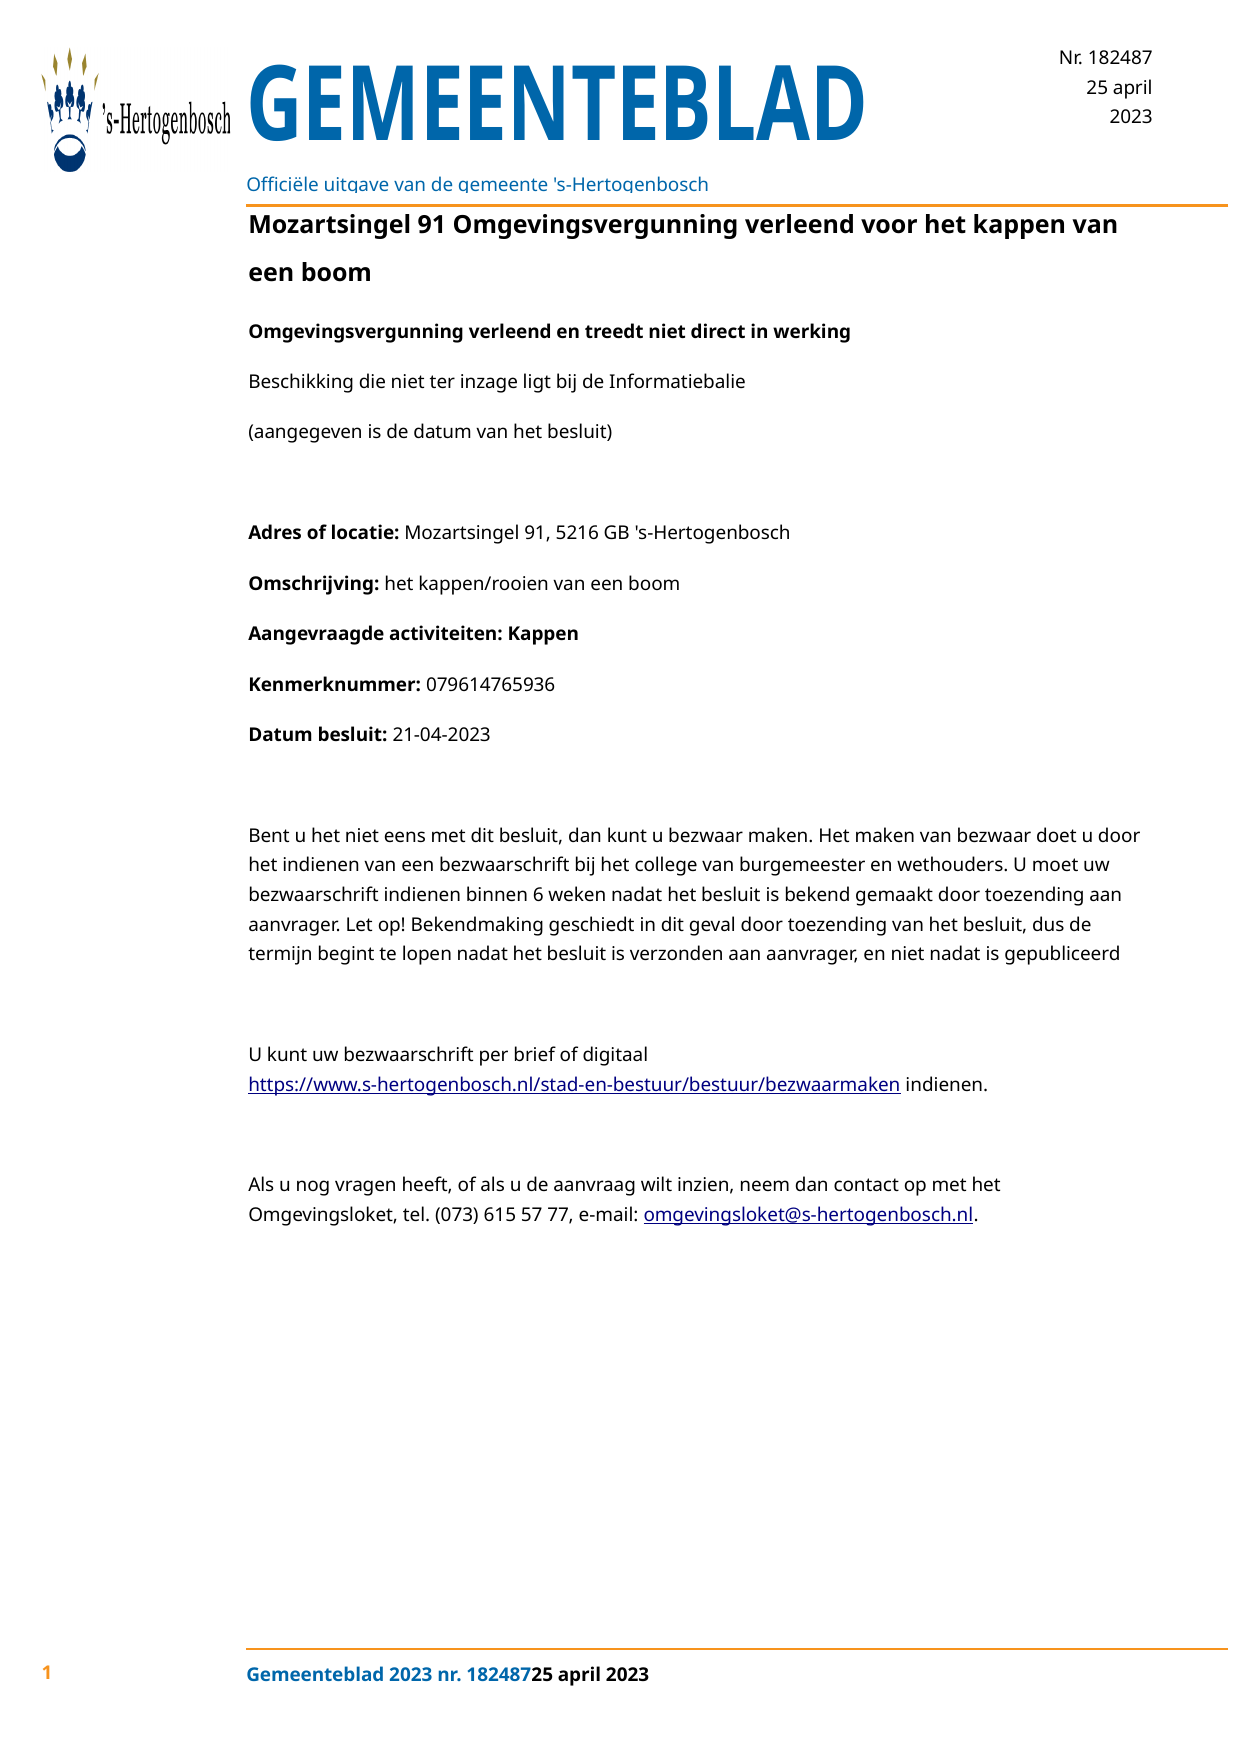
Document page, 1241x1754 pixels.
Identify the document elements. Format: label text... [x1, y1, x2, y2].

text Datum besluit: 21-04-2023 [248, 721, 1152, 747]
text Beschikking die niet ter inzage ligt bij de Informatiebalie [248, 368, 1152, 394]
text (aangegeven is de datum van het besluit) [248, 419, 1152, 444]
text U kunt uw bezwaarschrift per brief of digitaal https://www.s-hertogenbosch.nl/stad-en-bestuur/bestuur/bezwaarmaken indienen. [248, 1041, 1152, 1097]
text Adres of locatie: Mozartsingel 91, 5216 GB 's-Hertogenbosch [248, 519, 1152, 545]
picture [41, 47, 231, 172]
text Omgevingsvergunning verleend en treedt niet direct in werking [248, 318, 1152, 344]
text Kenmerknummer: 079614765936 [248, 671, 1152, 697]
text Omschrijving: het kappen/rooien van een boom [248, 570, 1152, 596]
text Bent u het niet eens met dit besluit, dan kunt u bezwaar maken. Het maken van bezwaar doet u door het indienen van een bezwaarschrift bij het college van burgemeester en wethouders. U moet uw bezwaarschrift indienen binnen 6 weken nadat het besluit is bekend gemaakt door toezending aan aanvrager. Let op! Bekendmaking geschiedt in dit geval door toezending van het besluit, dus de termijn begint te lopen nadat het besluit is verzonden aan aanvrager, en niet nadat is gepubliceerd [248, 822, 1152, 966]
text Aangevraagde activiteiten: Kappen [248, 620, 1152, 646]
text Mozartsingel 91 Omgevingsvergunning verleend voor het kappen van een boom [248, 207, 1152, 288]
text Als u nog vragen heeft, of als u de aanvraag wilt inzien, neem dan contact op met het Omgevingsloket, tel. (073) 615 57 77, e-mail: omgevingsloket@s-hertogenbosch.nl. [248, 1172, 1152, 1227]
